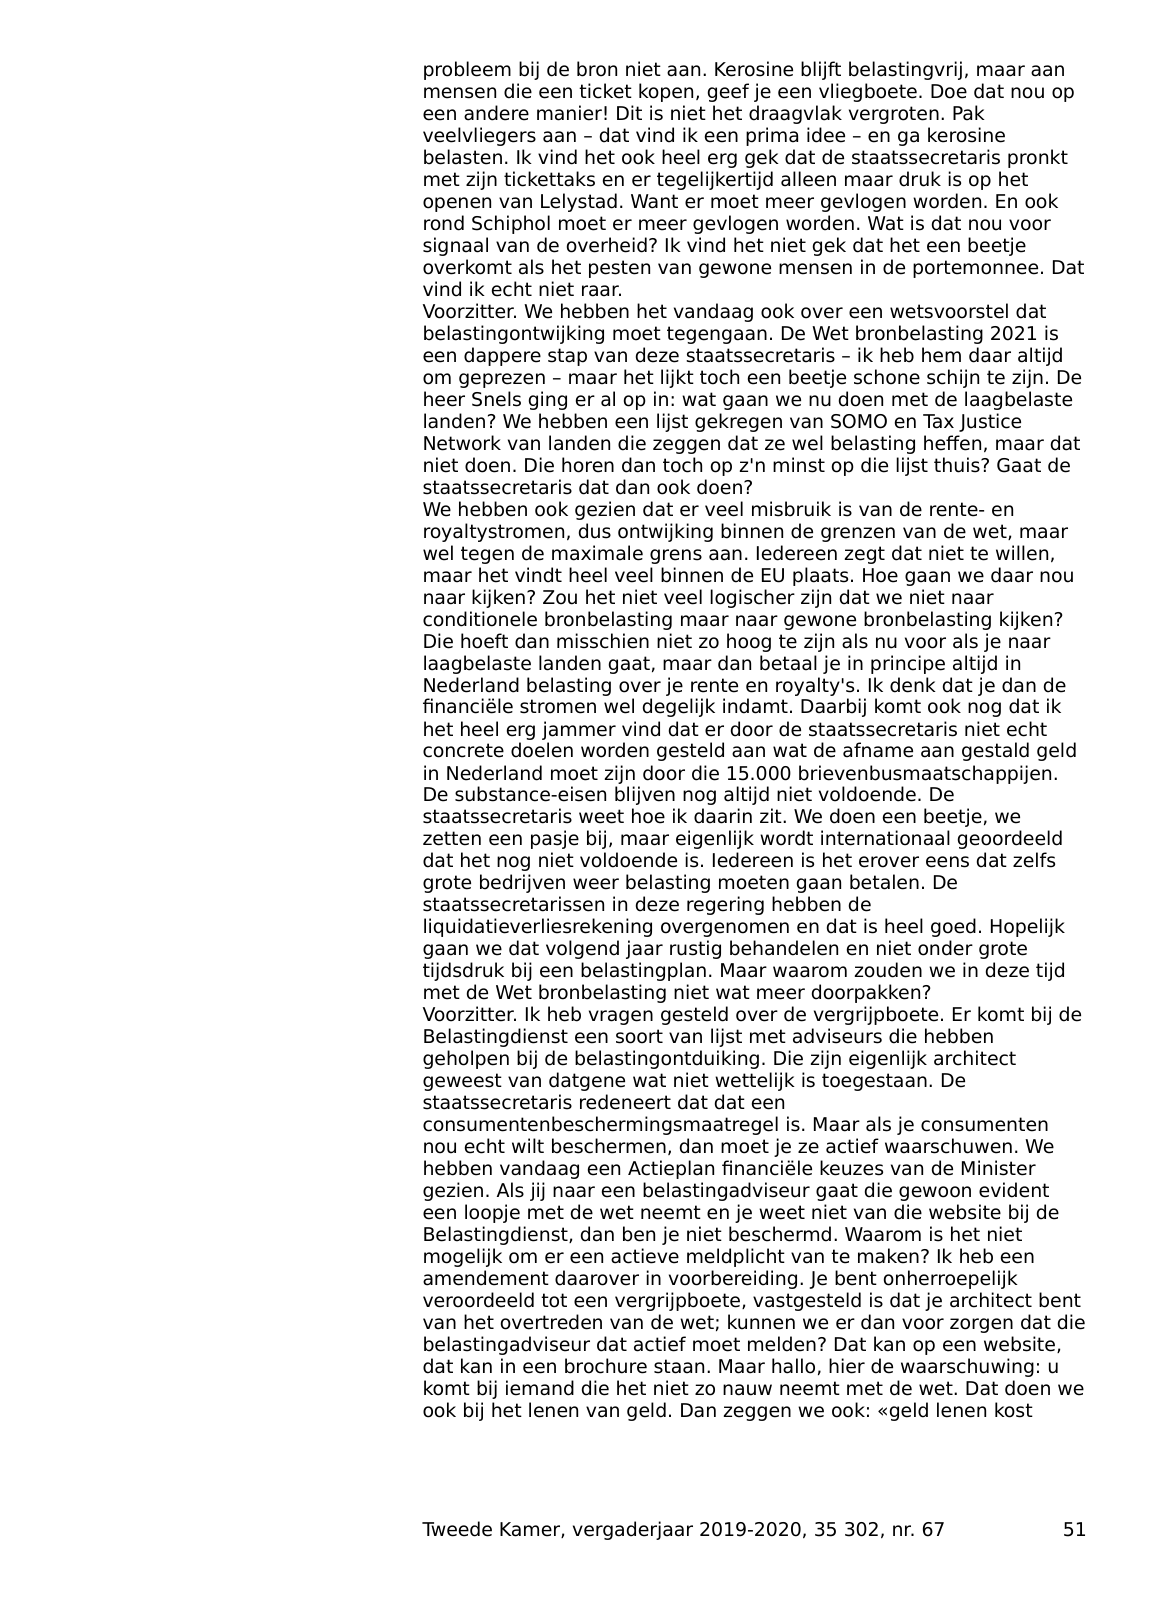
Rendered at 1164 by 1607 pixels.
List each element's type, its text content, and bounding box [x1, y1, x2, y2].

text We hebben ook gezien dat er veel misbruik is van de rente- en royaltystromen, dus ontwijking binnen de grenzen van de wet, maar wel tegen de maximale grens aan. Iedereen zegt dat niet te willen, maar het vindt heel veel binnen de EU plaats. Hoe gaan we daar nou naar kijken? Zou het niet veel logischer zijn dat we niet naar conditionele bronbelasting maar naar gewone bronbelasting kijken? Die hoeft dan misschien niet zo hoog te zijn als nu voor als je naar laagbelaste landen gaat, maar dan betaal je in principe altijd in Nederland belasting over je rente en royalty's. Ik denk dat je dan de financiële stromen wel degelijk indamt. Daarbij komt ook nog dat ik het heel erg jammer vind dat er door de staatssecretaris niet echt concrete doelen worden gesteld aan wat de afname aan gestald geld in Nederland moet zijn door die 15.000 brievenbusmaatschappijen. De substance-eisen blijven nog altijd niet voldoende. De staatssecretaris weet hoe ik daarin zit. We doen een beetje, we zetten een pasje bij, maar eigenlijk wordt internationaal geoordeeld dat het nog niet voldoende is. Iedereen is het erover eens dat zelfs grote bedrijven weer belasting moeten gaan betalen. De staatssecretarissen in deze regering hebben de liquidatieverliesrekening overgenomen en dat is heel goed. Hopelijk gaan we dat volgend jaar rustig behandelen en niet onder grote tijdsdruk bij een belastingplan. Maar waarom zouden we in deze tijd met de Wet bronbelasting niet wat meer doorpakken? [422, 499, 1087, 1004]
text Voorzitter. Ik heb vragen gesteld over de vergrijpboete. Er komt bij de Belastingdienst een soort van lijst met adviseurs die hebben geholpen bij de belastingontduiking. Die zijn eigenlijk architect geweest van datgene wat niet wettelijk is toegestaan. De staatssecretaris redeneert dat dat een consumentenbeschermingsmaatregel is. Maar als je consumenten nou echt wilt beschermen, dan moet je ze actief waarschuwen. We hebben vandaag een Actieplan financiële keuzes van de Minister gezien. Als jij naar een belastingadviseur gaat die gewoon evident een loopje met de wet neemt en je weet niet van die website bij de Belastingdienst, dan ben je niet beschermd. Waarom is het niet mogelijk om er een actieve meldplicht van te maken? Ik heb een amendement daarover in voorbereiding. Je bent onherroepelijk veroordeeld tot een vergrijpboete, vastgesteld is dat je architect bent van het overtreden van de wet; kunnen we er dan voor zorgen dat die belastingadviseur dat actief moet melden? Dat kan op een website, dat kan in een brochure staan. Maar hallo, hier de waarschuwing: u komt bij iemand die het niet zo nauw neemt met de wet. Dat doen we ook bij het lenen van geld. Dan zeggen we ook: «geld lenen kost [422, 1004, 1087, 1422]
text probleem bij de bron niet aan. Kerosine blijft belastingvrij, maar aan mensen die een ticket kopen, geef je een vliegboete. Doe dat nou op een andere manier! Dit is niet het draagvlak vergroten. Pak veelvliegers aan – dat vind ik een prima idee – en ga kerosine belasten. Ik vind het ook heel erg gek dat de staatssecretaris pronkt met zijn tickettaks en er tegelijkertijd alleen maar druk is op het openen van Lelystad. Want er moet meer gevlogen worden. En ook rond Schiphol moet er meer gevlogen worden. Wat is dat nou voor signaal van de overheid? Ik vind het niet gek dat het een beetje overkomt als het pesten van gewone mensen in de portemonnee. Dat vind ik echt niet raar. [422, 59, 1087, 301]
text Voorzitter. We hebben het vandaag ook over een wetsvoorstel dat belastingontwijking moet tegengaan. De Wet bronbelasting 2021 is een dappere stap van deze staatssecretaris – ik heb hem daar altijd om geprezen – maar het lijkt toch een beetje schone schijn te zijn. De heer Snels ging er al op in: wat gaan we nu doen met de laagbelaste landen? We hebben een lijst gekregen van SOMO en Tax Justice Network van landen die zeggen dat ze wel belasting heffen, maar dat niet doen. Die horen dan toch op z'n minst op die lijst thuis? Gaat de staatssecretaris dat dan ook doen? [422, 301, 1087, 499]
